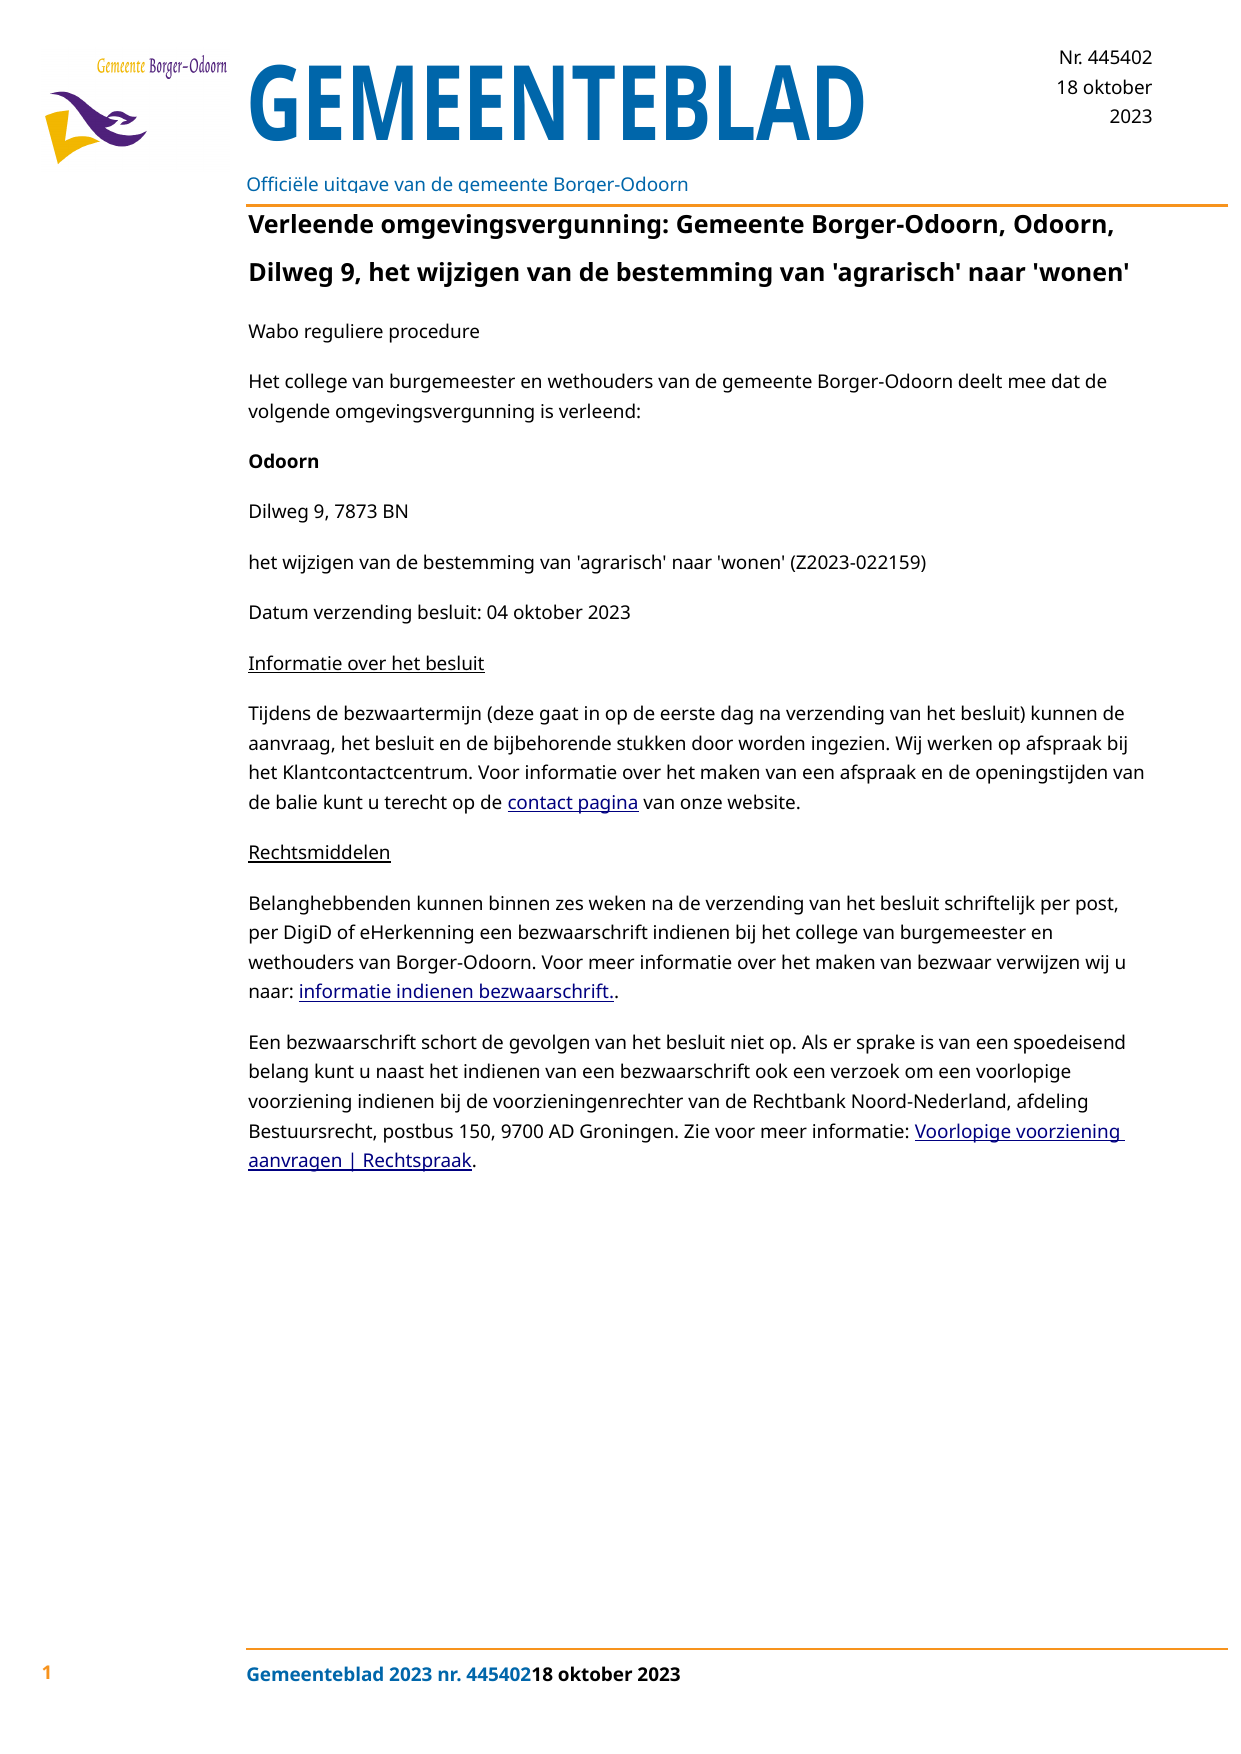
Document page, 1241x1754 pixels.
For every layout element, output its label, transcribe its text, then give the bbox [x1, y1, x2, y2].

text Verleende omgevingsvergunning: Gemeente Borger-Odoorn, Odoorn, Dilweg 9, het wijzigen van de bestemming van 'agrarisch' naar 'wonen' [248, 207, 1152, 288]
text Datum verzending besluit: 04 oktober 2023 [248, 599, 1152, 625]
text Een bezwaarschrift schort de gevolgen van het besluit niet op. Als er sprake is van een spoedeisend belang kunt u naast het indienen van een bezwaarschrift ook een verzoek om een voorlopige voorziening indienen bij de voorzieningenrechter van de Rechtbank Noord-Nederland, afdeling Bestuursrecht, postbus 150, 9700 AD Groningen. Zie voor meer informatie: Voorlopige voorziening aanvragen | Rechtspraak. [248, 1029, 1152, 1173]
text Tijdens de bezwaartermijn (deze gaat in op de eerste dag na verzending van het besluit) kunnen de aanvraag, het besluit en de bijbehorende stukken door worden ingezien. Wij werken op afspraak bij het Klantcontactcentrum. Voor informatie over het maken van een afspraak en de openingstijden van de balie kunt u terecht op de contact pagina van onze website. [248, 700, 1152, 815]
text het wijzigen van de bestemming van 'agrarisch' naar 'wonen' (Z2023-022159) [248, 549, 1152, 575]
text Rechtsmiddelen [248, 839, 1152, 865]
text Odoorn [248, 448, 1152, 474]
text Informatie over het besluit [248, 650, 1152, 676]
picture [41, 47, 231, 172]
text Het college van burgemeester en wethouders van de gemeente Borger-Odoorn deelt mee dat de volgende omgevingsvergunning is verleend: [248, 368, 1152, 424]
text Belanghebbenden kunnen binnen zes weken na de verzending van het besluit schriftelijk per post, per DigiD of eHerkenning een bezwaarschrift indienen bij het college van burgemeester en wethouders van Borger-Odoorn. Voor meer informatie over het maken van bezwaar verwijzen wij u naar: informatie indienen bezwaarschrift.. [248, 890, 1152, 1004]
text Dilweg 9, 7873 BN [248, 499, 1152, 524]
text Wabo reguliere procedure [248, 318, 1152, 344]
